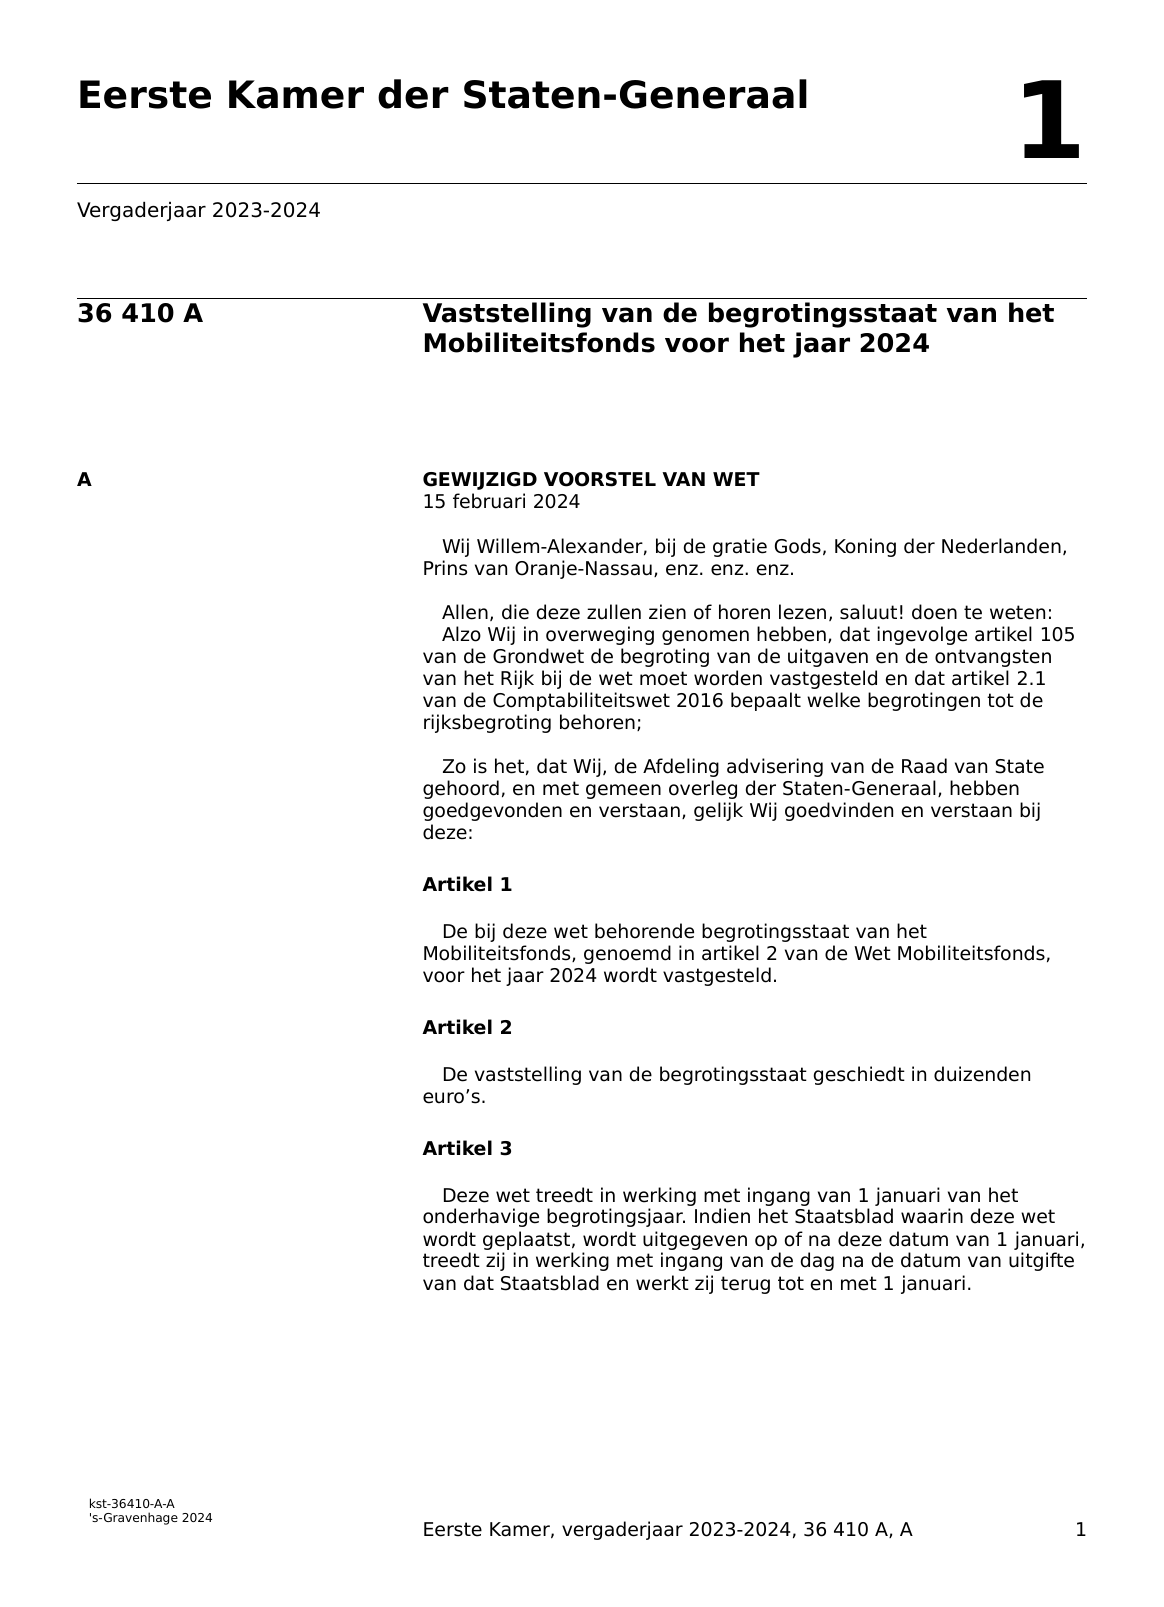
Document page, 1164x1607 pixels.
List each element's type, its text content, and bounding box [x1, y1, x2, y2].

text Allen, die deze zullen zien of horen lezen, saluut! doen te weten: [422, 602, 1087, 624]
table_header Eerste Kamer der Staten-Generaal [77, 59, 886, 183]
subtitle 36 410 A Vaststelling van de begrotingsstaat van het Mobiliteitsfonds voor het jaar 2024 [77, 299, 1087, 358]
text De vaststelling van de begrotingsstaat geschiedt in duizenden euro’s. [422, 1063, 1087, 1107]
subtitle A GEWIJZIGD VOORSTEL VAN WET [77, 469, 1087, 491]
text Alzo Wij in overweging genomen hebben, dat ingevolge artikel 105 van de Grondwet de begroting van de uitgaven en de ontvangsten van het Rijk bij de wet moet worden vastgesteld en dat artikel 2.1 van de Comptabiliteitswet 2016 bepaalt welke begrotingen tot de rijksbegroting behoren; [422, 624, 1087, 733]
table_header 1 [886, 59, 1087, 183]
text 15 februari 2024 [422, 491, 1087, 513]
text 's-Gravenhage 2024 [88, 1511, 323, 1525]
text Deze wet treedt in werking met ingang van 1 januari van het onderhavige begrotingsjaar. Indien het Staatsblad waarin deze wet wordt geplaatst, wordt uitgegeven op of na deze datum van 1 januari, treedt zij in werking met ingang van de dag na de datum van uitgifte van dat Staatsblad en werkt zij terug tot en met 1 januari. [422, 1184, 1087, 1294]
text De bij deze wet behorende begrotingsstaat van het Mobiliteitsfonds, genoemd in artikel 2 van de Wet Mobiliteitsfonds, voor het jaar 2024 wordt vastgesteld. [422, 921, 1087, 987]
table_cell Vergaderjaar 2023-2024 [77, 184, 1087, 298]
text Wij Willem-Alexander, bij de gratie Gods, Koning der Nederlanden, Prins van Oranje-Nassau, enz. enz. enz. [422, 536, 1087, 579]
subtitle Artikel 2 [422, 1017, 1087, 1038]
text kst-36410-A-A [88, 1497, 323, 1511]
text Zo is het, dat Wij, de Afdeling advisering van de Raad van State gehoord, en met gemeen overleg der Staten-Generaal, hebben goedgevonden en verstaan, gelijk Wij goedvinden en verstaan bij deze: [422, 756, 1087, 844]
subtitle Artikel 1 [422, 874, 1087, 896]
subtitle Artikel 3 [422, 1137, 1087, 1159]
